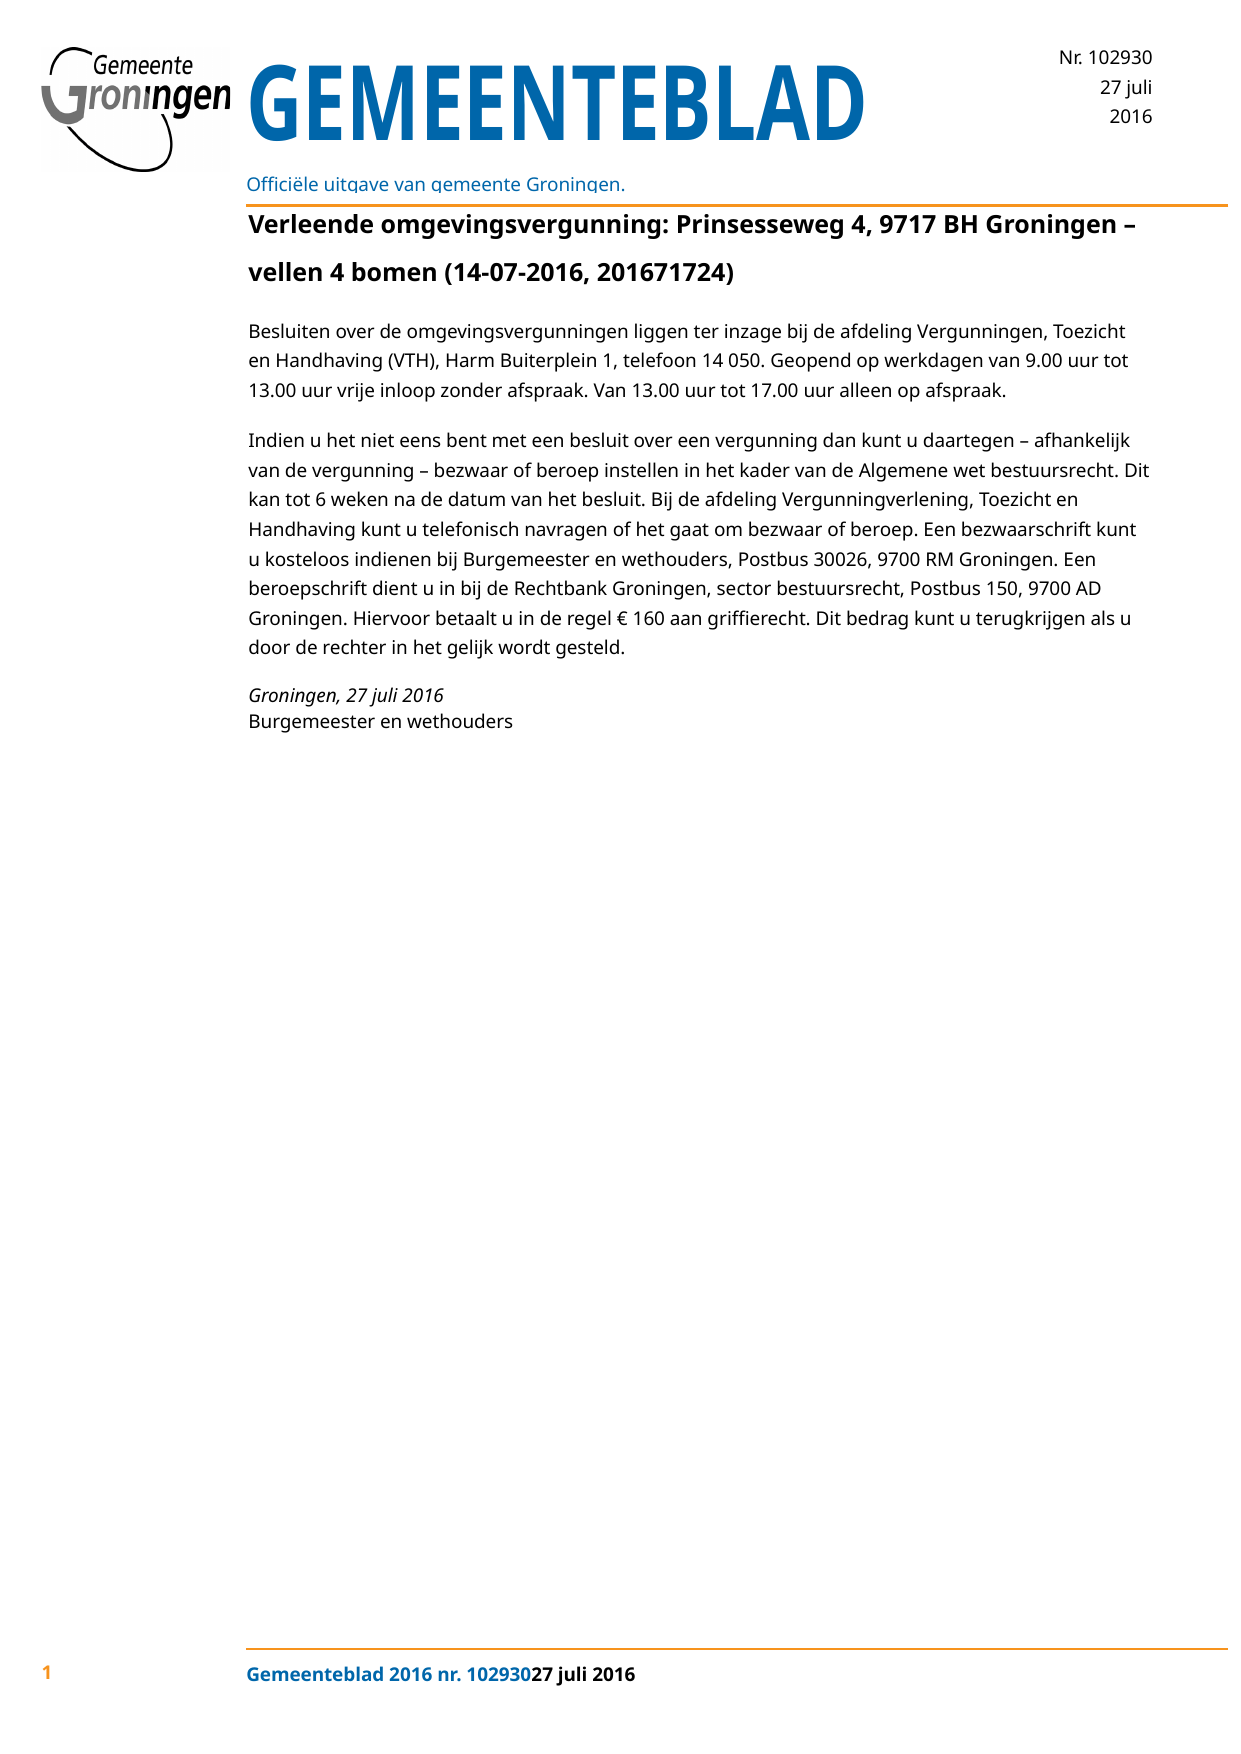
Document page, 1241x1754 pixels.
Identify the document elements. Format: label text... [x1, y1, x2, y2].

picture [41, 47, 231, 172]
text Verleende omgevingsvergunning: Prinsesseweg 4, 9717 BH Groningen – vellen 4 bomen (14-07-2016, 201671724) [248, 207, 1152, 288]
text Groningen, 27 juli 2016 [248, 682, 1152, 708]
text Burgemeester en wethouders [248, 708, 1152, 734]
text Besluiten over de omgevingsvergunningen liggen ter inzage bij de afdeling Vergunningen, Toezicht en Handhaving (VTH), Harm Buiterplein 1, telefoon 14 050. Geopend op werkdagen van 9.00 uur tot 13.00 uur vrije inloop zonder afspraak. Van 13.00 uur tot 17.00 uur alleen op afspraak. [248, 318, 1152, 403]
text Indien u het niet eens bent met een besluit over een vergunning dan kunt u daartegen – afhankelijk van de vergunning – bezwaar of beroep instellen in het kader van de Algemene wet bestuursrecht. Dit kan tot 6 weken na de datum van het besluit. Bij de afdeling Vergunningverlening, Toezicht en Handhaving kunt u telefonisch navragen of het gaat om bezwaar of beroep. Een bezwaarschrift kunt u kosteloos indienen bij Burgemeester en wethouders, Postbus 30026, 9700 RM Groningen. Een beroepschrift dient u in bij de Rechtbank Groningen, sector bestuursrecht, Postbus 150, 9700 AD Groningen. Hiervoor betaalt u in de regel € 160 aan griffierecht. Dit bedrag kunt u terugkrijgen als u door de rechter in het gelijk wordt gesteld. [248, 427, 1152, 660]
